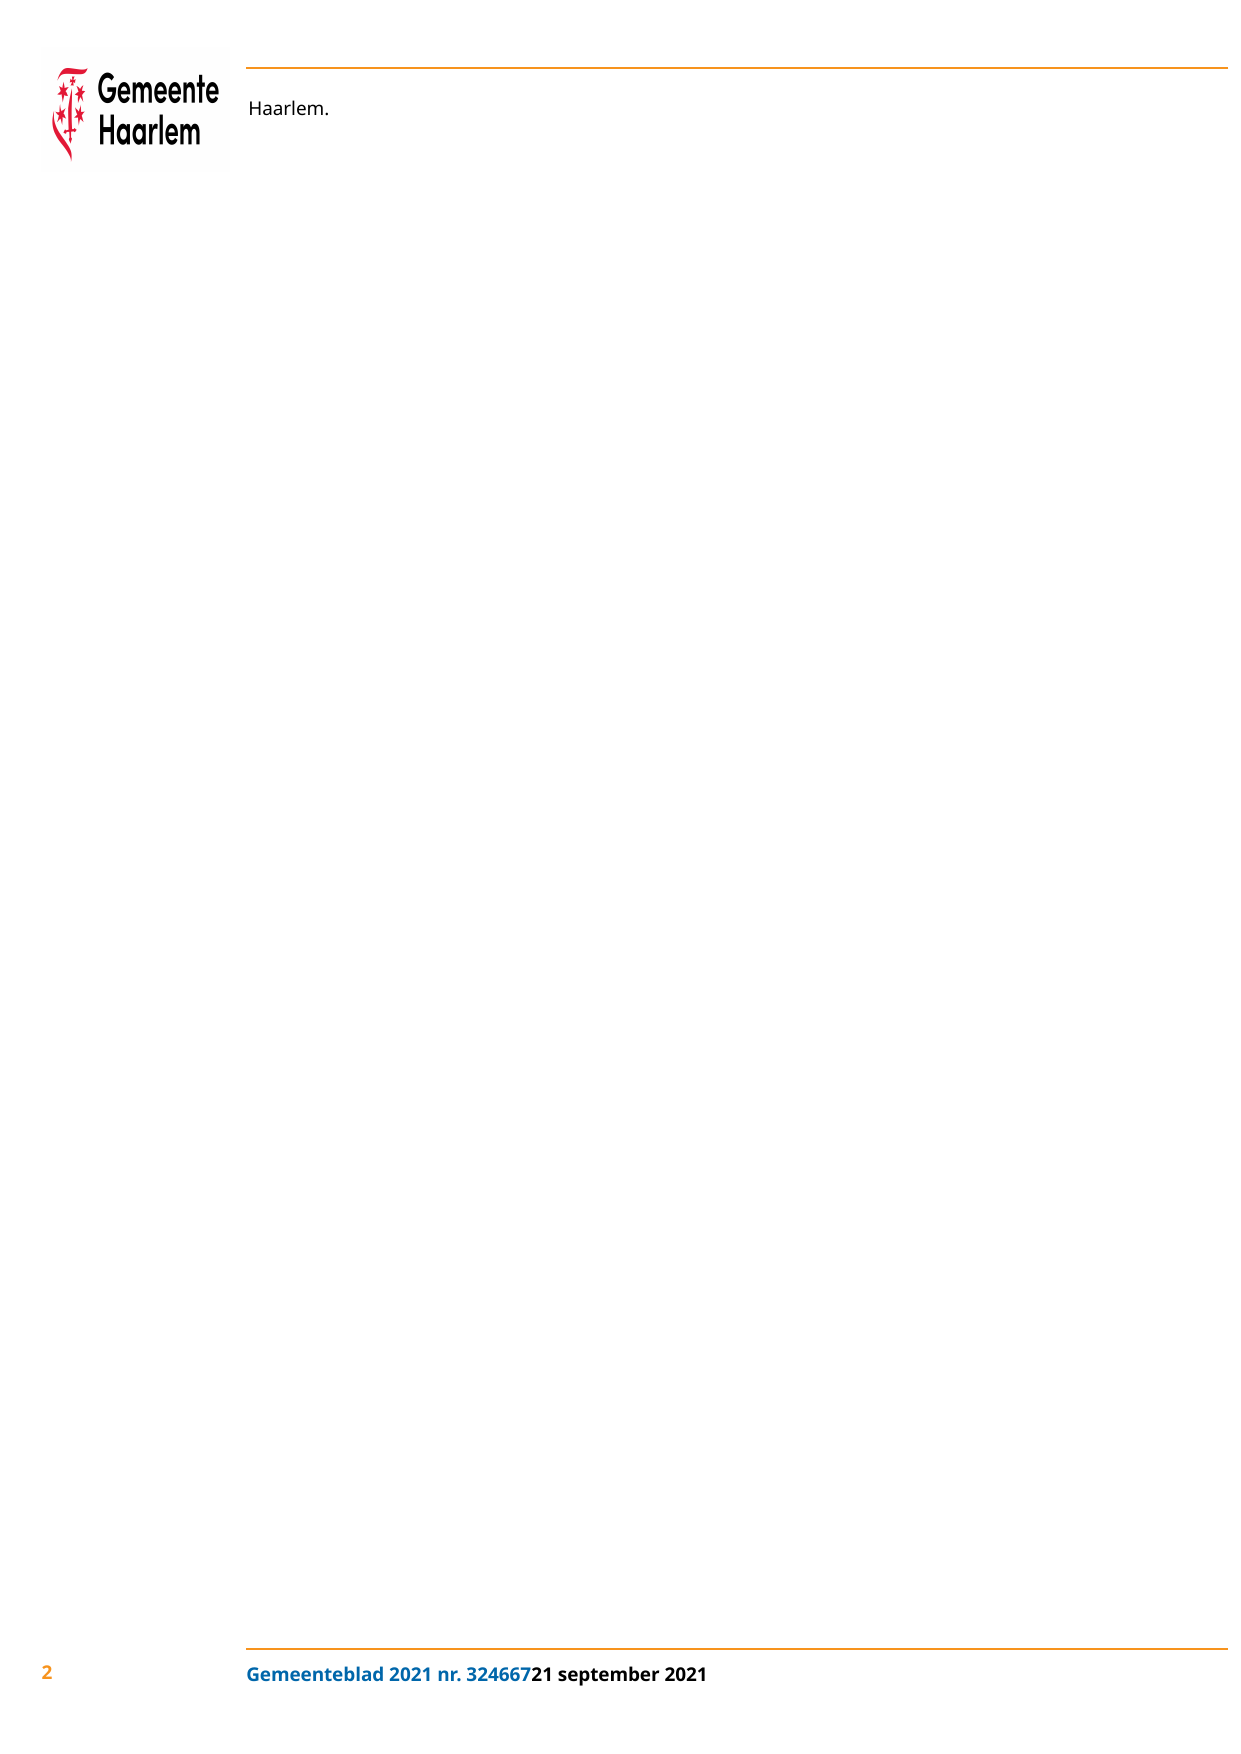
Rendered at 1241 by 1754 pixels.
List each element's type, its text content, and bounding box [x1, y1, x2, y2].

text Haarlem. [248, 95, 1152, 121]
picture [41, 47, 231, 172]
